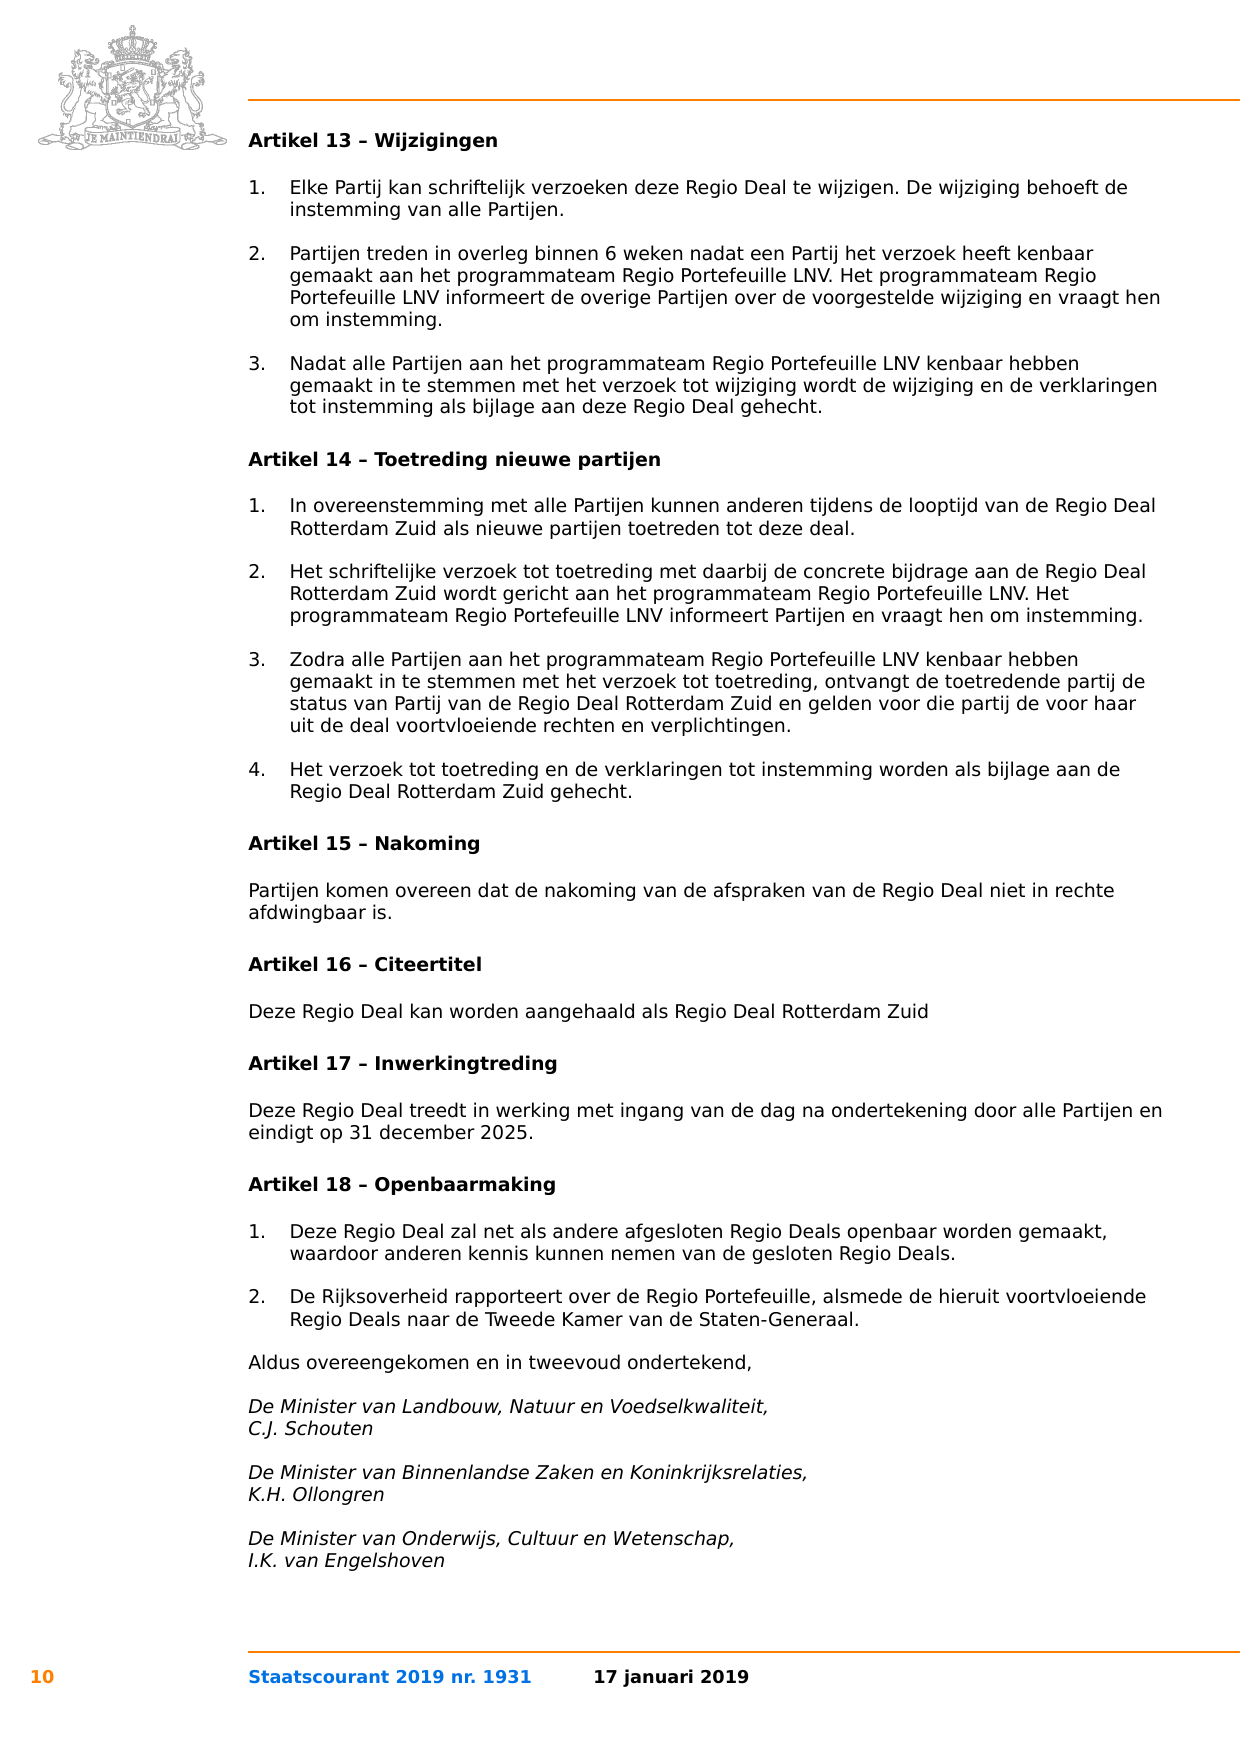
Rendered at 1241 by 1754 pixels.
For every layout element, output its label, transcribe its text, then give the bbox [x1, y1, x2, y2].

text 1. In overeenstemming met alle Partijen kunnen anderen tijdens de looptijd van de Regio Deal Rotterdam Zuid als nieuwe partijen toetreden tot deze deal. [248, 495, 1163, 539]
text De Minister van Landbouw, Natuur en Voedselkwaliteit, C.J. Schouten [248, 1396, 1163, 1440]
subtitle Artikel 18 – Openbaarmaking [248, 1174, 1163, 1196]
subtitle Artikel 17 – Inwerkingtreding [248, 1053, 1163, 1075]
text 3. Zodra alle Partijen aan het programmateam Regio Portefeuille LNV kenbaar hebben gemaakt in te stemmen met het verzoek tot toetreding, ontvangt de toetredende partij de status van Partij van de Regio Deal Rotterdam Zuid en gelden voor die partij de voor haar uit de deal voortvloeiende rechten en verplichtingen. [248, 649, 1163, 737]
text 1. Deze Regio Deal zal net als andere afgesloten Regio Deals openbaar worden gemaakt, waardoor anderen kennis kunnen nemen van de gesloten Regio Deals. [248, 1221, 1163, 1264]
text Deze Regio Deal treedt in werking met ingang van de dag na ondertekening door alle Partijen en eindigt op 31 december 2025. [248, 1100, 1163, 1144]
text 2. Het schriftelijke verzoek tot toetreding met daarbij de concrete bijdrage aan de Regio Deal Rotterdam Zuid wordt gericht aan het programmateam Regio Portefeuille LNV. Het programmateam Regio Portefeuille LNV informeert Partijen en vraagt hen om instemming. [248, 561, 1163, 627]
text 2. Partijen treden in overleg binnen 6 weken nadat een Partij het verzoek heeft kenbaar gemaakt aan het programmateam Regio Portefeuille LNV. Het programmateam Regio Portefeuille LNV informeert de overige Partijen over de voorgestelde wijziging en vraagt hen om instemming. [248, 243, 1163, 331]
subtitle Artikel 13 – Wijzigingen [248, 130, 1163, 152]
picture [38, 25, 227, 150]
text 4. Het verzoek tot toetreding en de verklaringen tot instemming worden als bijlage aan de Regio Deal Rotterdam Zuid gehecht. [248, 759, 1163, 803]
text 1. Elke Partij kan schriftelijk verzoeken deze Regio Deal te wijzigen. De wijziging behoeft de instemming van alle Partijen. [248, 177, 1163, 221]
text De Minister van Onderwijs, Cultuur en Wetenschap, I.K. van Engelshoven [248, 1528, 1163, 1572]
text Partijen komen overeen dat de nakoming van de afspraken van de Regio Deal niet in rechte afdwingbaar is. [248, 880, 1163, 924]
text De Minister van Binnenlandse Zaken en Koninkrijksrelaties, K.H. Ollongren [248, 1462, 1163, 1506]
text 3. Nadat alle Partijen aan het programmateam Regio Portefeuille LNV kenbaar hebben gemaakt in te stemmen met het verzoek tot wijziging wordt de wijziging en de verklaringen tot instemming als bijlage aan deze Regio Deal gehecht. [248, 352, 1163, 418]
subtitle Artikel 14 – Toetreding nieuwe partijen [248, 448, 1163, 470]
subtitle Artikel 15 – Nakoming [248, 833, 1163, 855]
text Deze Regio Deal kan worden aangehaald als Regio Deal Rotterdam Zuid [248, 1001, 1163, 1023]
text Aldus overeengekomen en in tweevoud ondertekend, [248, 1352, 1163, 1374]
text 2. De Rijksoverheid rapporteert over de Regio Portefeuille, alsmede de hieruit voortvloeiende Regio Deals naar de Tweede Kamer van de Staten-Generaal. [248, 1286, 1163, 1330]
subtitle Artikel 16 – Citeertitel [248, 954, 1163, 976]
